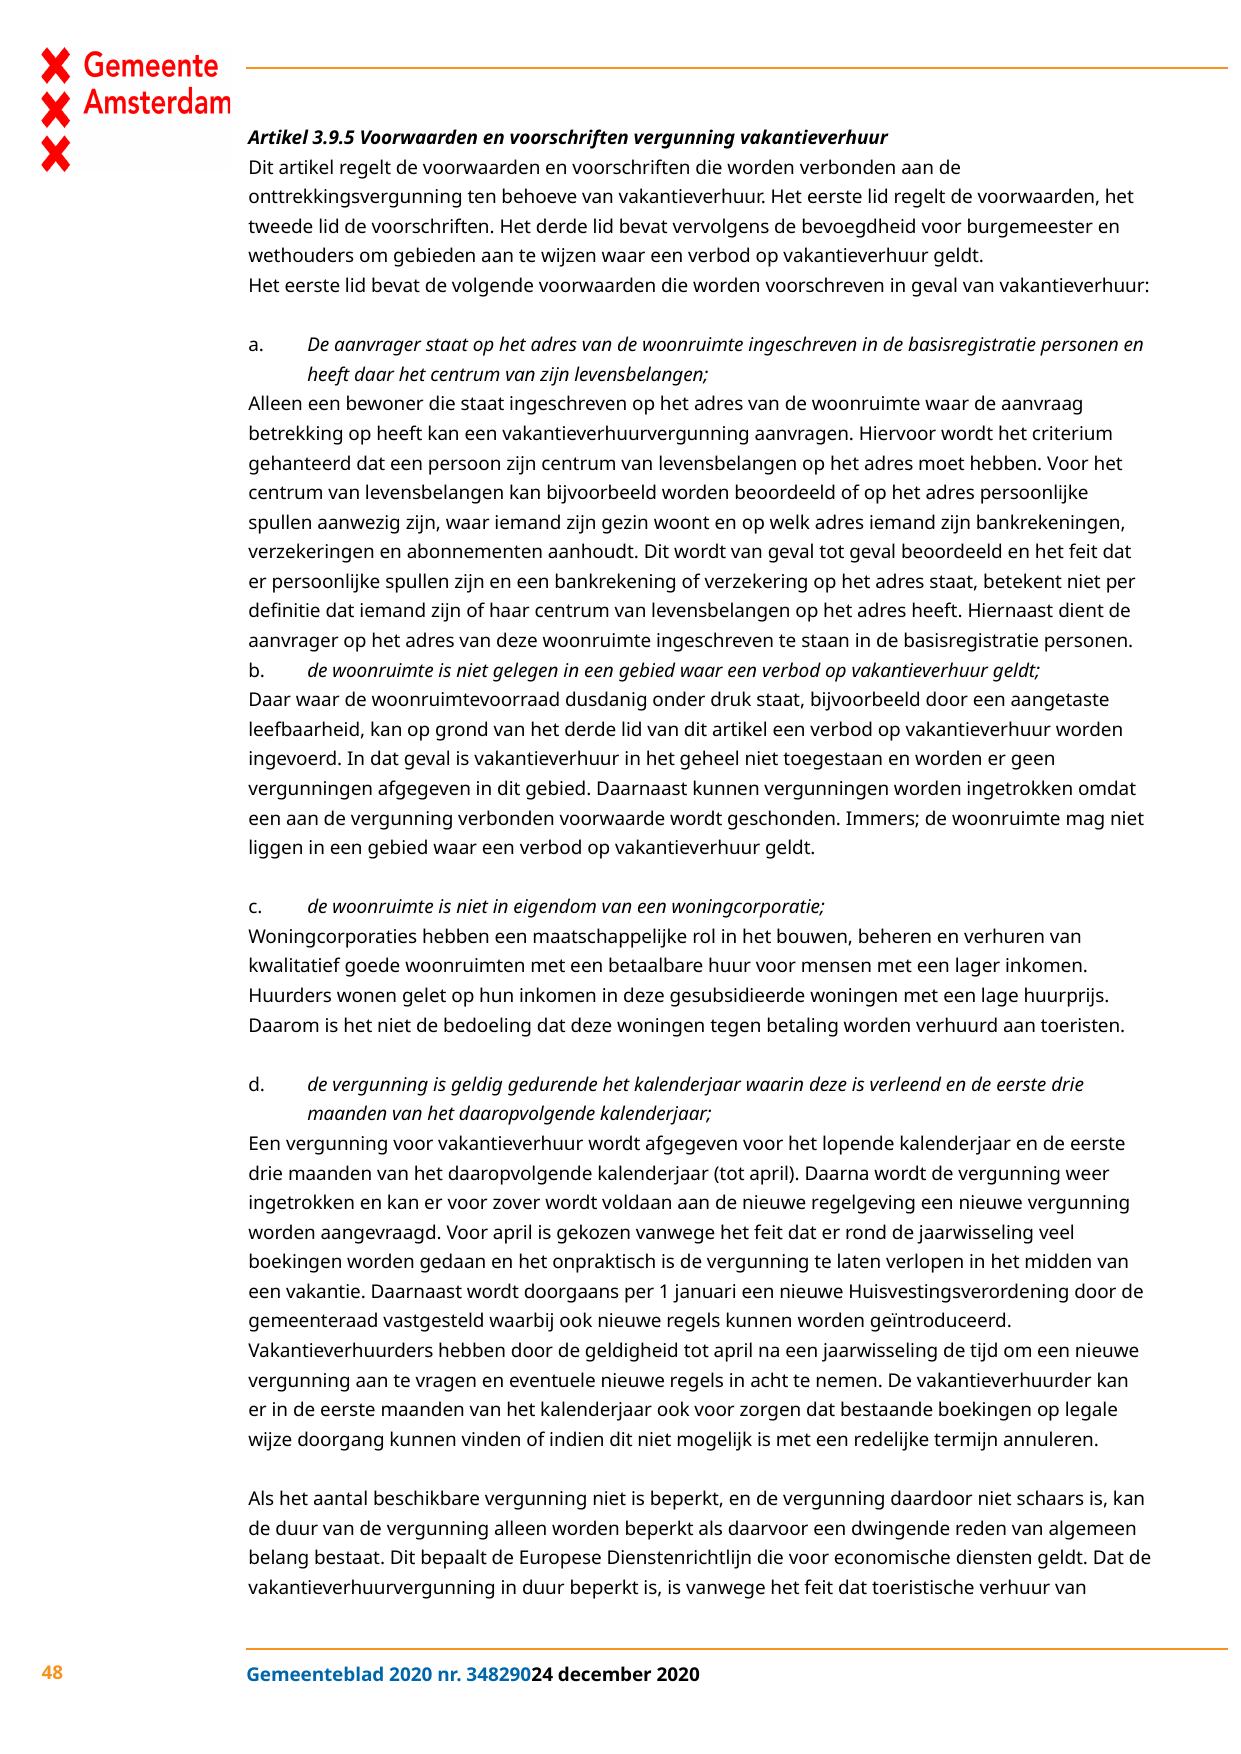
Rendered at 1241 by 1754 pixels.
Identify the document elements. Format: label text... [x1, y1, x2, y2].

text Het eerste lid bevat de volgende voorwaarden die worden voorschreven in geval van vakantieverhuur: [248, 272, 1152, 298]
text Woningcorporaties hebben een maatschappelijke rol in het bouwen, beheren en verhuren van kwalitatief goede woonruimten met een betaalbare huur voor mensen met een lager inkomen. Huurders wonen gelet op hun inkomen in deze gesubsidieerde woningen met een lage huurprijs. Daarom is het niet de bedoeling dat deze woningen tegen betaling worden verhuurd aan toeristen. [248, 923, 1152, 1038]
text Artikel 3.9.5 Voorwaarden en voorschriften vergunning vakantieverhuur [248, 124, 1152, 150]
text Alleen een bewoner die staat ingeschreven op het adres van de woonruimte waar de aanvraag betrekking op heeft kan een vakantieverhuurvergunning aanvragen. Hiervoor wordt het criterium gehanteerd dat een persoon zijn centrum van levensbelangen op het adres moet hebben. Voor het centrum van levensbelangen kan bijvoorbeeld worden beoordeeld of op het adres persoonlijke spullen aanwezig zijn, waar iemand zijn gezin woont en op welk adres iemand zijn bankrekeningen, verzekeringen en abonnementen aanhoudt. Dit wordt van geval tot geval beoordeeld en het feit dat er persoonlijke spullen zijn en een bankrekening of verzekering op het adres staat, betekent niet per definitie dat iemand zijn of haar centrum van levensbelangen op het adres heeft. Hiernaast dient de aanvrager op het adres van deze woonruimte ingeschreven te staan in de basisregistratie personen. [248, 391, 1152, 653]
text Als het aantal beschikbare vergunning niet is beperkt, en de vergunning daardoor niet schaars is, kan de duur van de vergunning alleen worden beperkt als daarvoor een dwingende reden van algemeen belang bestaat. Dit bepaalt de Europese Dienstenrichtlijn die voor economische diensten geldt. Dat de vakantieverhuurvergunning in duur beperkt is, is vanwege het feit dat toeristische verhuur van [248, 1485, 1152, 1600]
text Dit artikel regelt de voorwaarden en voorschriften die worden verbonden aan de onttrekkingsvergunning ten behoeve van vakantieverhuur. Het eerste lid regelt de voorwaarden, het tweede lid de voorschriften. Het derde lid bevat vervolgens de bevoegdheid voor burgemeester en wethouders om gebieden aan te wijzen waar een verbod op vakantieverhuur geldt. [248, 154, 1152, 268]
list de vergunning is geldig gedurende het kalenderjaar waarin deze is verleend en de eerste drie maanden van het daaropvolgende kalenderjaar; [248, 1071, 1152, 1126]
text Een vergunning voor vakantieverhuur wordt afgegeven voor het lopende kalenderjaar en de eerste drie maanden van het daaropvolgende kalenderjaar (tot april). Daarna wordt de vergunning weer ingetrokken en kan er voor zover wordt voldaan aan de nieuwe regelgeving een nieuwe vergunning worden aangevraagd. Voor april is gekozen vanwege het feit dat er rond de jaarwisseling veel boekingen worden gedaan en het onpraktisch is de vergunning te laten verlopen in het midden van een vakantie. Daarnaast wordt doorgaans per 1 januari een nieuwe Huisvestingsverordening door de gemeenteraad vastgesteld waarbij ook nieuwe regels kunnen worden geïntroduceerd. Vakantieverhuurders hebben door de geldigheid tot april na een jaarwisseling de tijd om een nieuwe vergunning aan te vragen en eventuele nieuwe regels in acht te nemen. De vakantieverhuurder kan er in de eerste maanden van het kalenderjaar ook voor zorgen dat bestaande boekingen op legale wijze doorgang kunnen vinden of indien dit niet mogelijk is met een redelijke termijn annuleren. [248, 1130, 1152, 1452]
list de woonruimte is niet in eigendom van een woningcorporatie; [248, 893, 1152, 919]
picture [41, 47, 231, 172]
list de woonruimte is niet gelegen in een gebied waar een verbod op vakantieverhuur geldt; [248, 657, 1152, 683]
text Daar waar de woonruimtevoorraad dusdanig onder druk staat, bijvoorbeeld door een aangetaste leefbaarheid, kan op grond van het derde lid van dit artikel een verbod op vakantieverhuur worden ingevoerd. In dat geval is vakantieverhuur in het geheel niet toegestaan en worden er geen vergunningen afgegeven in dit gebied. Daarnaast kunnen vergunningen worden ingetrokken omdat een aan de vergunning verbonden voorwaarde wordt geschonden. Immers; de woonruimte mag niet liggen in een gebied waar een verbod op vakantieverhuur geldt. [248, 686, 1152, 860]
list De aanvrager staat op het adres van de woonruimte ingeschreven in de basisregistratie personen en heeft daar het centrum van zijn levensbelangen; [248, 331, 1152, 387]
